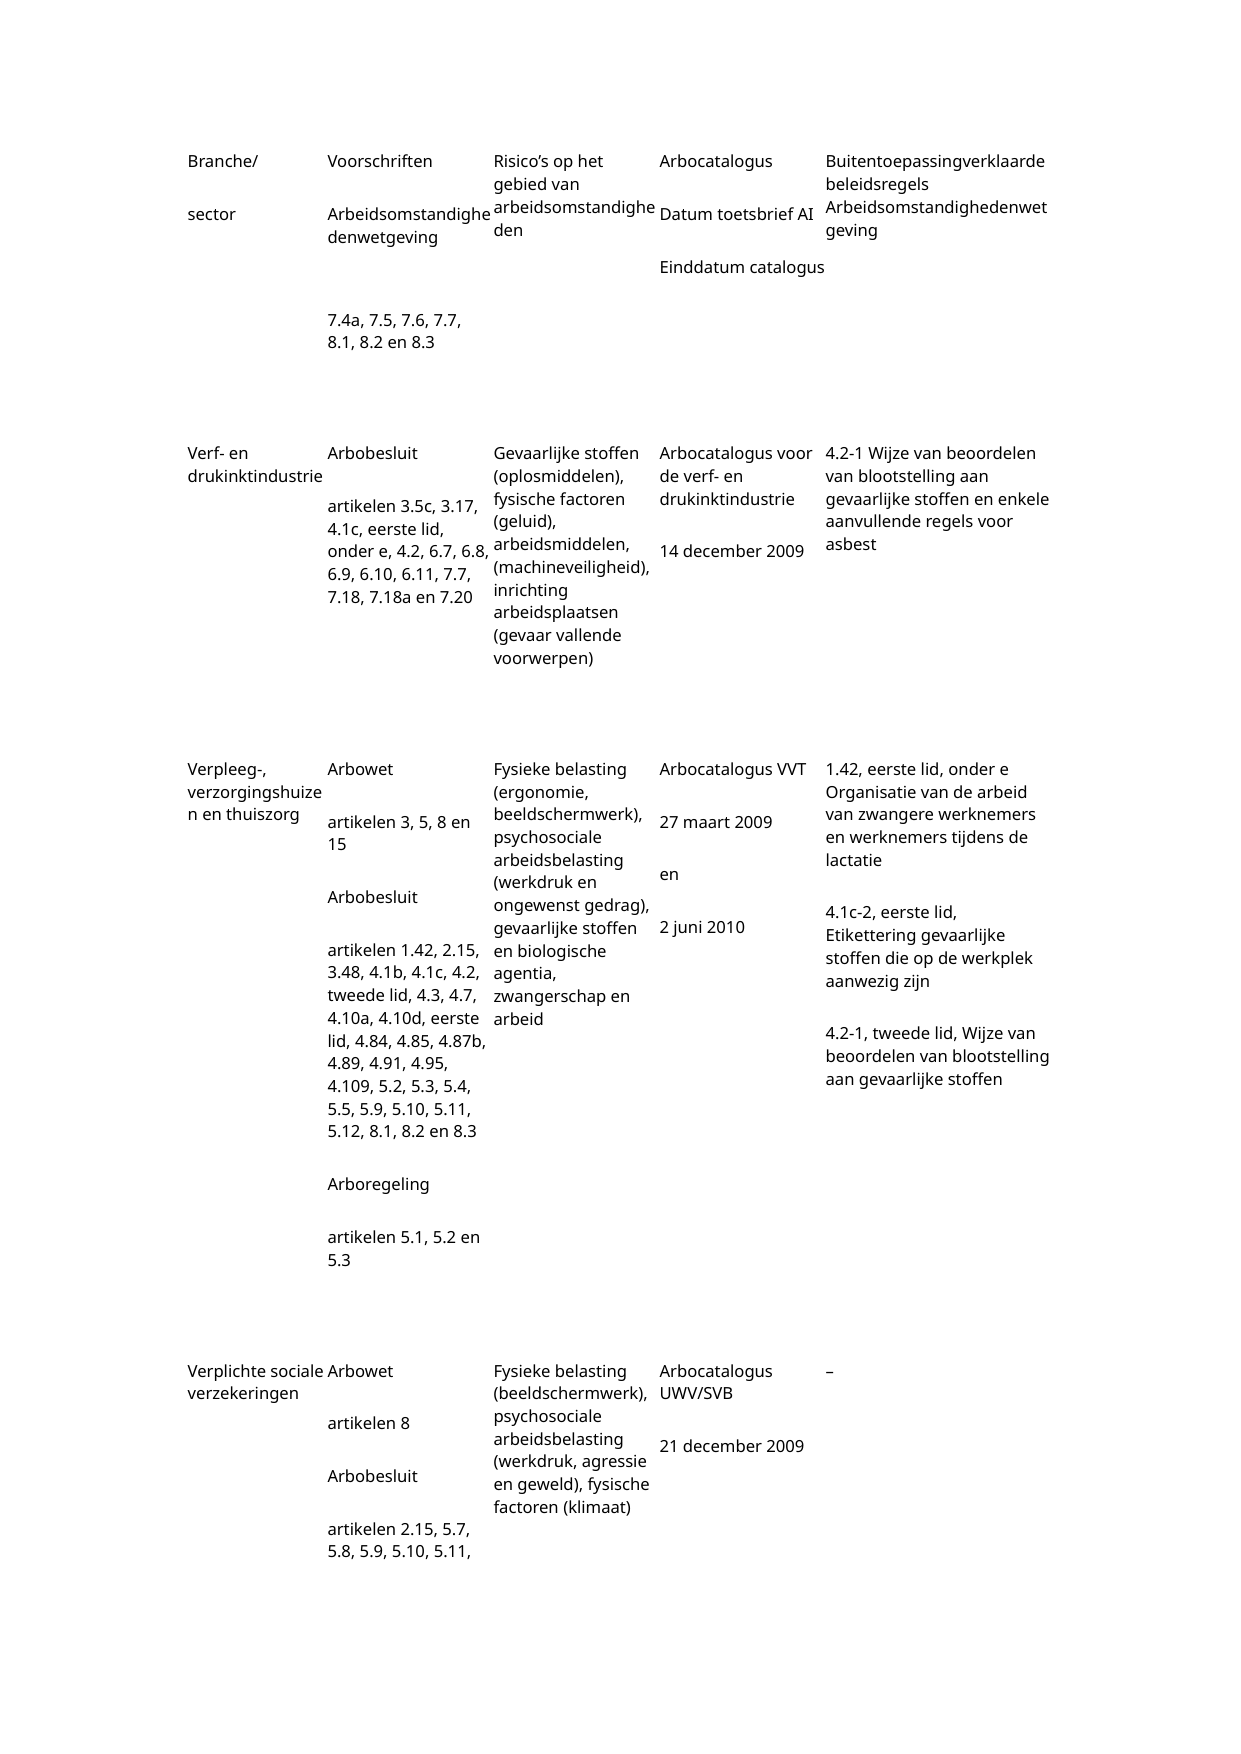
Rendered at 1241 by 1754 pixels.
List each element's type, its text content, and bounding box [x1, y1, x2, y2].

table_cell 7.4a, 7.5, 7.6, 7.7, 8.1, 8.2 en 8.3 [327, 308, 493, 383]
table_cell [493, 384, 659, 442]
table_cell [659, 308, 825, 383]
table_cell Verpleeg-, verzorgingshuizen en thuiszorg [188, 758, 327, 1301]
table_cell [188, 384, 327, 442]
table_cell [327, 1301, 493, 1359]
table_cell [825, 384, 1053, 442]
table_cell [825, 308, 1053, 383]
table_header Arbocatalogus Datum toetsbrief AI Einddatum catalogus [659, 150, 825, 308]
table_cell Verplichte sociale verzekeringen [188, 1359, 327, 1563]
table_cell Arbocatalogus voor de verf- en drukinktindustrie 14 december 2009 [659, 442, 825, 699]
table_header Buitentoepassingverklaarde beleidsregels Arbeidsomstandighedenwetgeving [825, 150, 1053, 308]
table_cell [659, 384, 825, 442]
table_cell [825, 699, 1053, 757]
table_cell – [825, 1359, 1053, 1563]
table_header Voorschriften Arbeidsomstandighedenwetgeving [327, 150, 493, 308]
table_cell Arbowet artikelen 8 Arbobesluit artikelen 2.15, 5.7, 5.8, 5.9, 5.10, 5.11, [327, 1359, 493, 1563]
table_cell Arbowet artikelen 3, 5, 8 en 15 Arbobesluit artikelen 1.42, 2.15, 3.48, 4.1b, 4.1c, 4.2, tweede lid, 4.3, 4.7, 4.10a, 4.10d, eerste lid, 4.84, 4.85, 4.87b, 4.89, 4.91, 4.95, 4.109, 5.2, 5.3, 5.4, 5.5, 5.9, 5.10, 5.11, 5.12, 8.1, 8.2 en 8.3 Arboregeling artikelen 5.1, 5.2 en 5.3 [327, 758, 493, 1301]
table_cell Verf- en drukinktindustrie [188, 442, 327, 699]
table_header Risico’s op het gebied van arbeidsomstandigheden [493, 150, 659, 308]
table_cell 1.42, eerste lid, onder e Organisatie van de arbeid van zwangere werknemers en werknemers tijdens de lactatie 4.1c-2, eerste lid, Etikettering gevaarlijke stoffen die op de werkplek aanwezig zijn 4.2-1, tweede lid, Wijze van beoordelen van blootstelling aan gevaarlijke stoffen [825, 758, 1053, 1301]
table_cell [327, 699, 493, 757]
table_cell [327, 384, 493, 442]
table_cell Gevaarlijke stoffen (oplosmiddelen), fysische factoren (geluid), arbeidsmiddelen, (machineveiligheid), inrichting arbeidsplaatsen (gevaar vallende voorwerpen) [493, 442, 659, 699]
table_cell [188, 1301, 327, 1359]
table_cell [493, 699, 659, 757]
table_cell [659, 1301, 825, 1359]
table_cell [493, 308, 659, 383]
table_cell [659, 699, 825, 757]
table_cell [188, 308, 327, 383]
table_cell [825, 1301, 1053, 1359]
table_cell 4.2-1 Wijze van beoordelen van blootstelling aan gevaarlijke stoffen en enkele aanvullende regels voor asbest [825, 442, 1053, 699]
table_cell [188, 699, 327, 757]
table_cell Arbobesluit artikelen 3.5c, 3.17, 4.1c, eerste lid, onder e, 4.2, 6.7, 6.8, 6.9, 6.10, 6.11, 7.7, 7.18, 7.18a en 7.20 [327, 442, 493, 699]
table_cell Arbocatalogus UWV/SVB 21 december 2009 [659, 1359, 825, 1563]
table_cell [493, 1301, 659, 1359]
table_cell Arbocatalogus VVT 27 maart 2009 en 2 juni 2010 [659, 758, 825, 1301]
table_cell Fysieke belasting (ergonomie, beeldschermwerk), psychosociale arbeidsbelasting (werkdruk en ongewenst gedrag), gevaarlijke stoffen en biologische agentia, zwangerschap en arbeid [493, 758, 659, 1301]
table_header Branche/ sector [188, 150, 327, 308]
table_cell Fysieke belasting (beeldschermwerk), psychosociale arbeidsbelasting (werkdruk, agressie en geweld), fysische factoren (klimaat) [493, 1359, 659, 1563]
